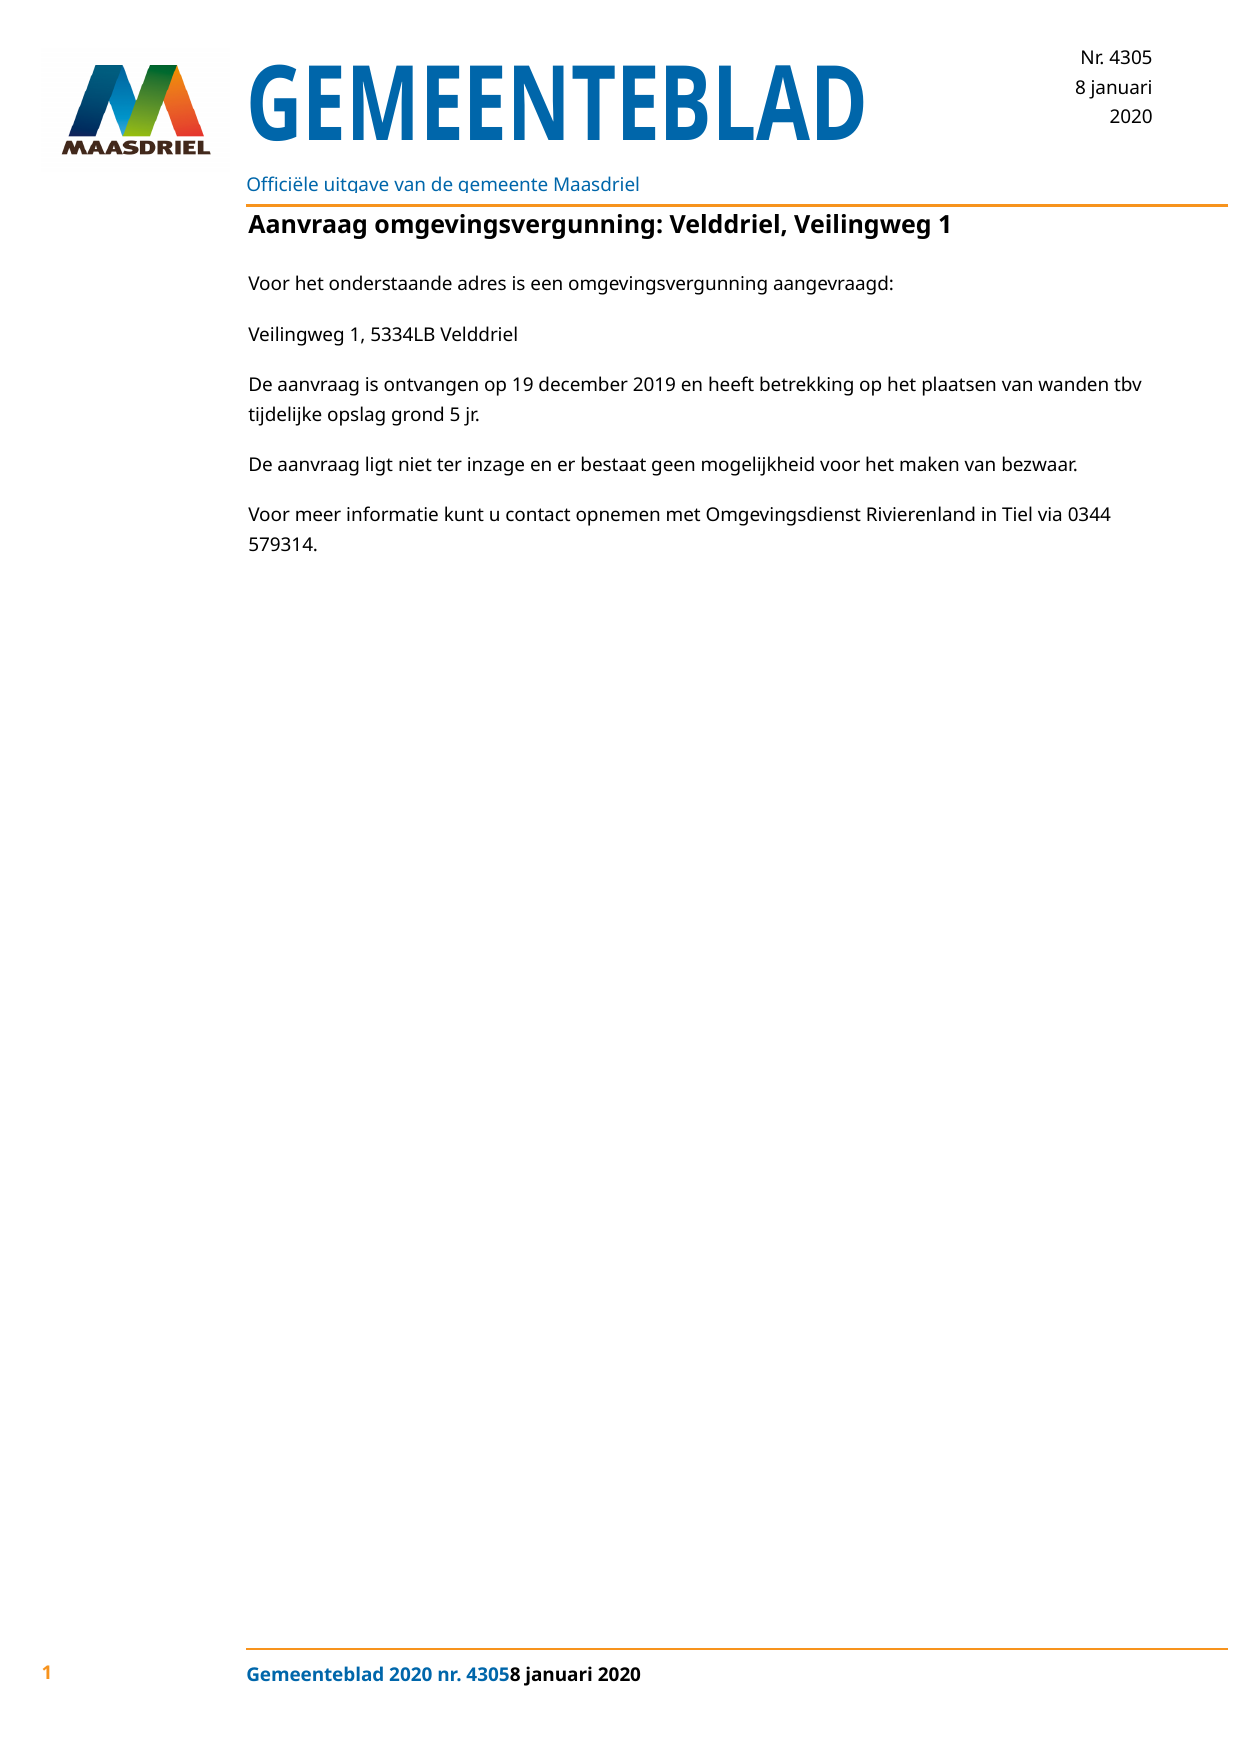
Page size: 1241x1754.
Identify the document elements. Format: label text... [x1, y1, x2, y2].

text De aanvraag ligt niet ter inzage en er bestaat geen mogelijkheid voor het maken van bezwaar. [248, 451, 1152, 477]
picture [41, 47, 231, 172]
text De aanvraag is ontvangen op 19 december 2019 en heeft betrekking op het plaatsen van wanden tbv tijdelijke opslag grond 5 jr. [248, 371, 1152, 426]
text Veilingweg 1, 5334LB Velddriel [248, 321, 1152, 346]
text Aanvraag omgevingsvergunning: Velddriel, Veilingweg 1 [248, 207, 1152, 241]
text Voor meer informatie kunt u contact opnemen met Omgevingsdienst Rivierenland in Tiel via 0344 579314. [248, 502, 1152, 557]
text Voor het onderstaande adres is een omgevingsvergunning aangevraagd: [248, 270, 1152, 296]
